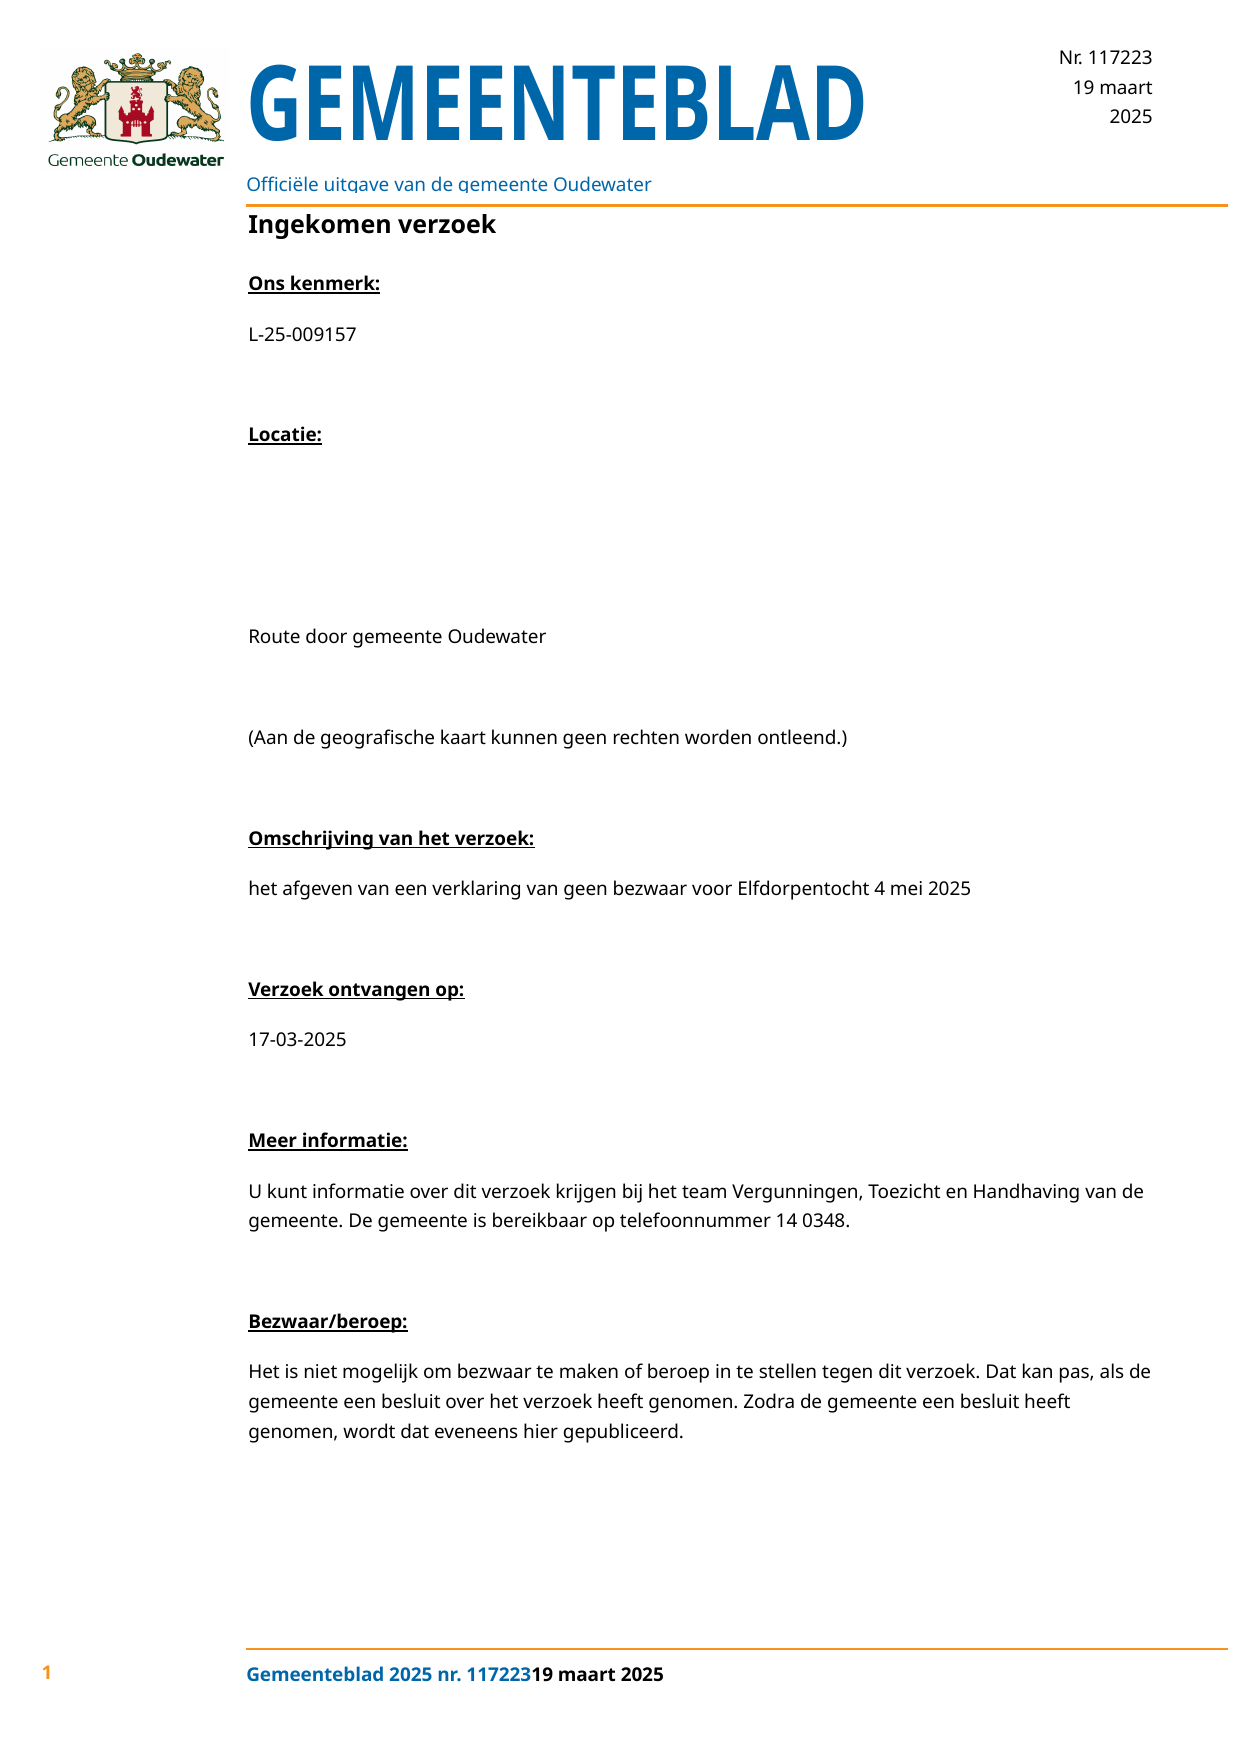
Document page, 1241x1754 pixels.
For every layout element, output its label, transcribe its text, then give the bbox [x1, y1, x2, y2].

text Route door gemeente Oudewater [248, 623, 1152, 649]
text U kunt informatie over dit verzoek krijgen bij het team Vergunningen, Toezicht en Handhaving van de gemeente. De gemeente is bereikbaar op telefoonnummer 14 0348. [248, 1178, 1152, 1233]
text Bezwaar/beroep: [248, 1308, 1152, 1334]
text Ons kenmerk: [248, 270, 1152, 296]
text Ingekomen verzoek [248, 207, 1152, 241]
text Omschrijving van het verzoek: [248, 825, 1152, 851]
text het afgeven van een verklaring van geen bezwaar voor Elfdorpentocht 4 mei 2025 [248, 875, 1152, 901]
text L-25-009157 [248, 321, 1152, 346]
text Het is niet mogelijk om bezwaar te maken of beroep in te stellen tegen dit verzoek. Dat kan pas, als de gemeente een besluit over het verzoek heeft genomen. Zodra de gemeente een besluit heeft genomen, wordt dat eveneens hier gepubliceerd. [248, 1359, 1152, 1443]
text Locatie: [248, 422, 1152, 447]
text 17-03-2025 [248, 1027, 1152, 1052]
text (Aan de geografische kaart kunnen geen rechten worden ontleend.) [248, 724, 1152, 750]
text Verzoek ontvangen op: [248, 976, 1152, 1002]
picture [41, 47, 231, 172]
text Meer informatie: [248, 1127, 1152, 1153]
